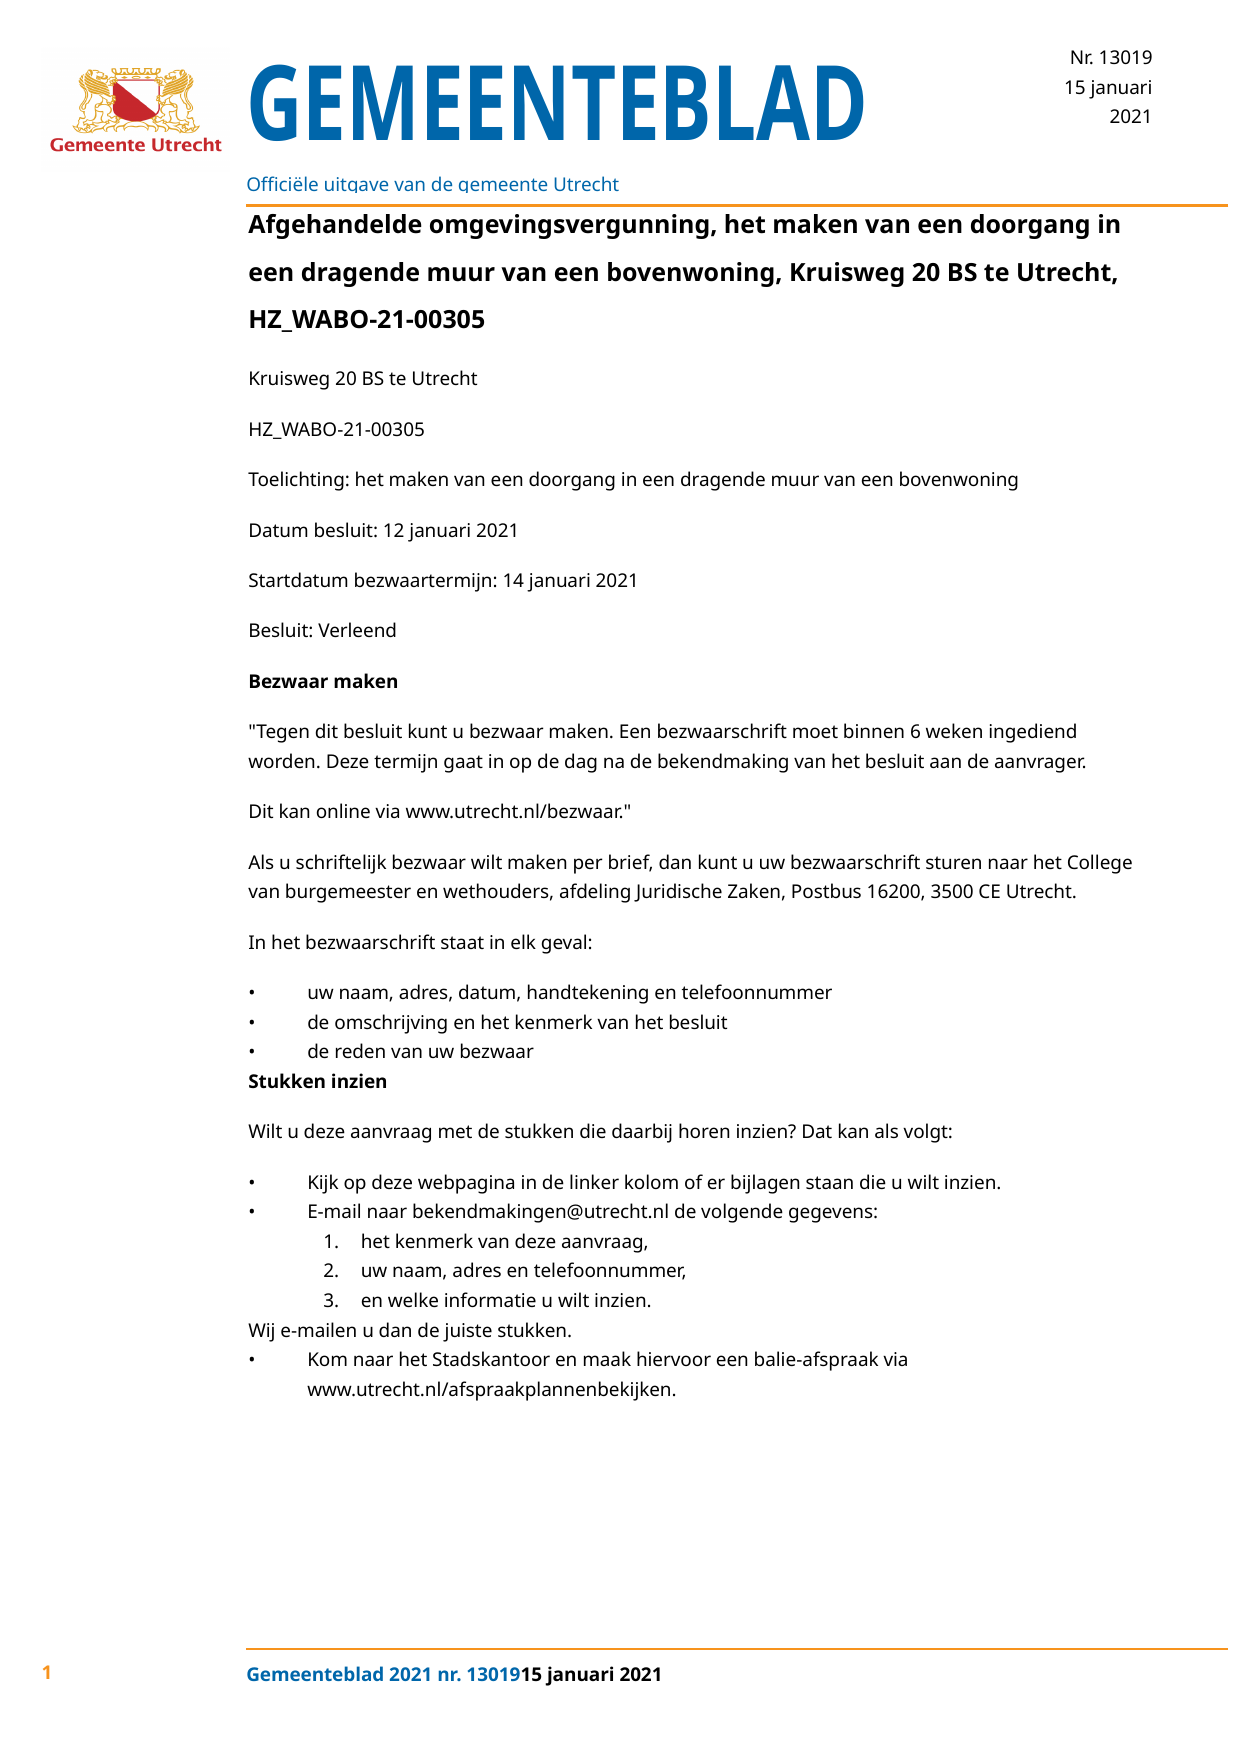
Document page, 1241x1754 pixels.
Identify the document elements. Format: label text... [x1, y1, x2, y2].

list de reden van uw bezwaar [248, 1038, 1152, 1064]
list uw naam, adres en telefoonnummer, [323, 1258, 1152, 1283]
text Wij e-mailen u dan de juiste stukken. [248, 1317, 1152, 1342]
text Datum besluit: 12 januari 2021 [248, 517, 1152, 542]
list uw naam, adres, datum, handtekening en telefoonnummer [248, 979, 1152, 1005]
text Dit kan online via www.utrecht.nl/bezwaar." [248, 798, 1152, 824]
text HZ_WABO-21-00305 [248, 416, 1152, 442]
text Toelichting: het maken van een doorgang in een dragende muur van een bovenwoning [248, 466, 1152, 492]
text Bezwaar maken [248, 668, 1152, 694]
text Kruisweg 20 BS te Utrecht [248, 366, 1152, 391]
text "Tegen dit besluit kunt u bezwaar maken. Een bezwaarschrift moet binnen 6 weken ingediend worden. Deze termijn gaat in op de dag na de bekendmaking van het besluit aan de aanvrager. [248, 718, 1152, 774]
text Stukken inzien [248, 1068, 1152, 1094]
text In het bezwaarschrift staat in elk geval: [248, 929, 1152, 954]
list en welke informatie u wilt inzien. [323, 1287, 1152, 1313]
text Besluit: Verleend [248, 618, 1152, 643]
list Kom naar het Stadskantoor en maak hiervoor een balie-afspraak via www.utrecht.nl/afspraakplannenbekijken. [248, 1346, 1152, 1402]
text Afgehandelde omgevingsvergunning, het maken van een doorgang in een dragende muur van een bovenwoning, Kruisweg 20 BS te Utrecht, HZ_WABO-21-00305 [248, 207, 1152, 336]
picture [41, 47, 231, 172]
list E-mail naar bekendmakingen@utrecht.nl de volgende gegevens: [248, 1198, 1152, 1224]
list het kenmerk van deze aanvraag, [323, 1228, 1152, 1254]
text Wilt u deze aanvraag met de stukken die daarbij horen inzien? Dat kan als volgt: [248, 1118, 1152, 1144]
text Startdatum bezwaartermijn: 14 januari 2021 [248, 567, 1152, 593]
text Als u schriftelijk bezwaar wilt maken per brief, dan kunt u uw bezwaarschrift sturen naar het College van burgemeester en wethouders, afdeling Juridische Zaken, Postbus 16200, 3500 CE Utrecht. [248, 849, 1152, 904]
list Kijk op deze webpagina in de linker kolom of er bijlagen staan die u wilt inzien. [248, 1169, 1152, 1194]
list de omschrijving en het kenmerk van het besluit [248, 1009, 1152, 1034]
